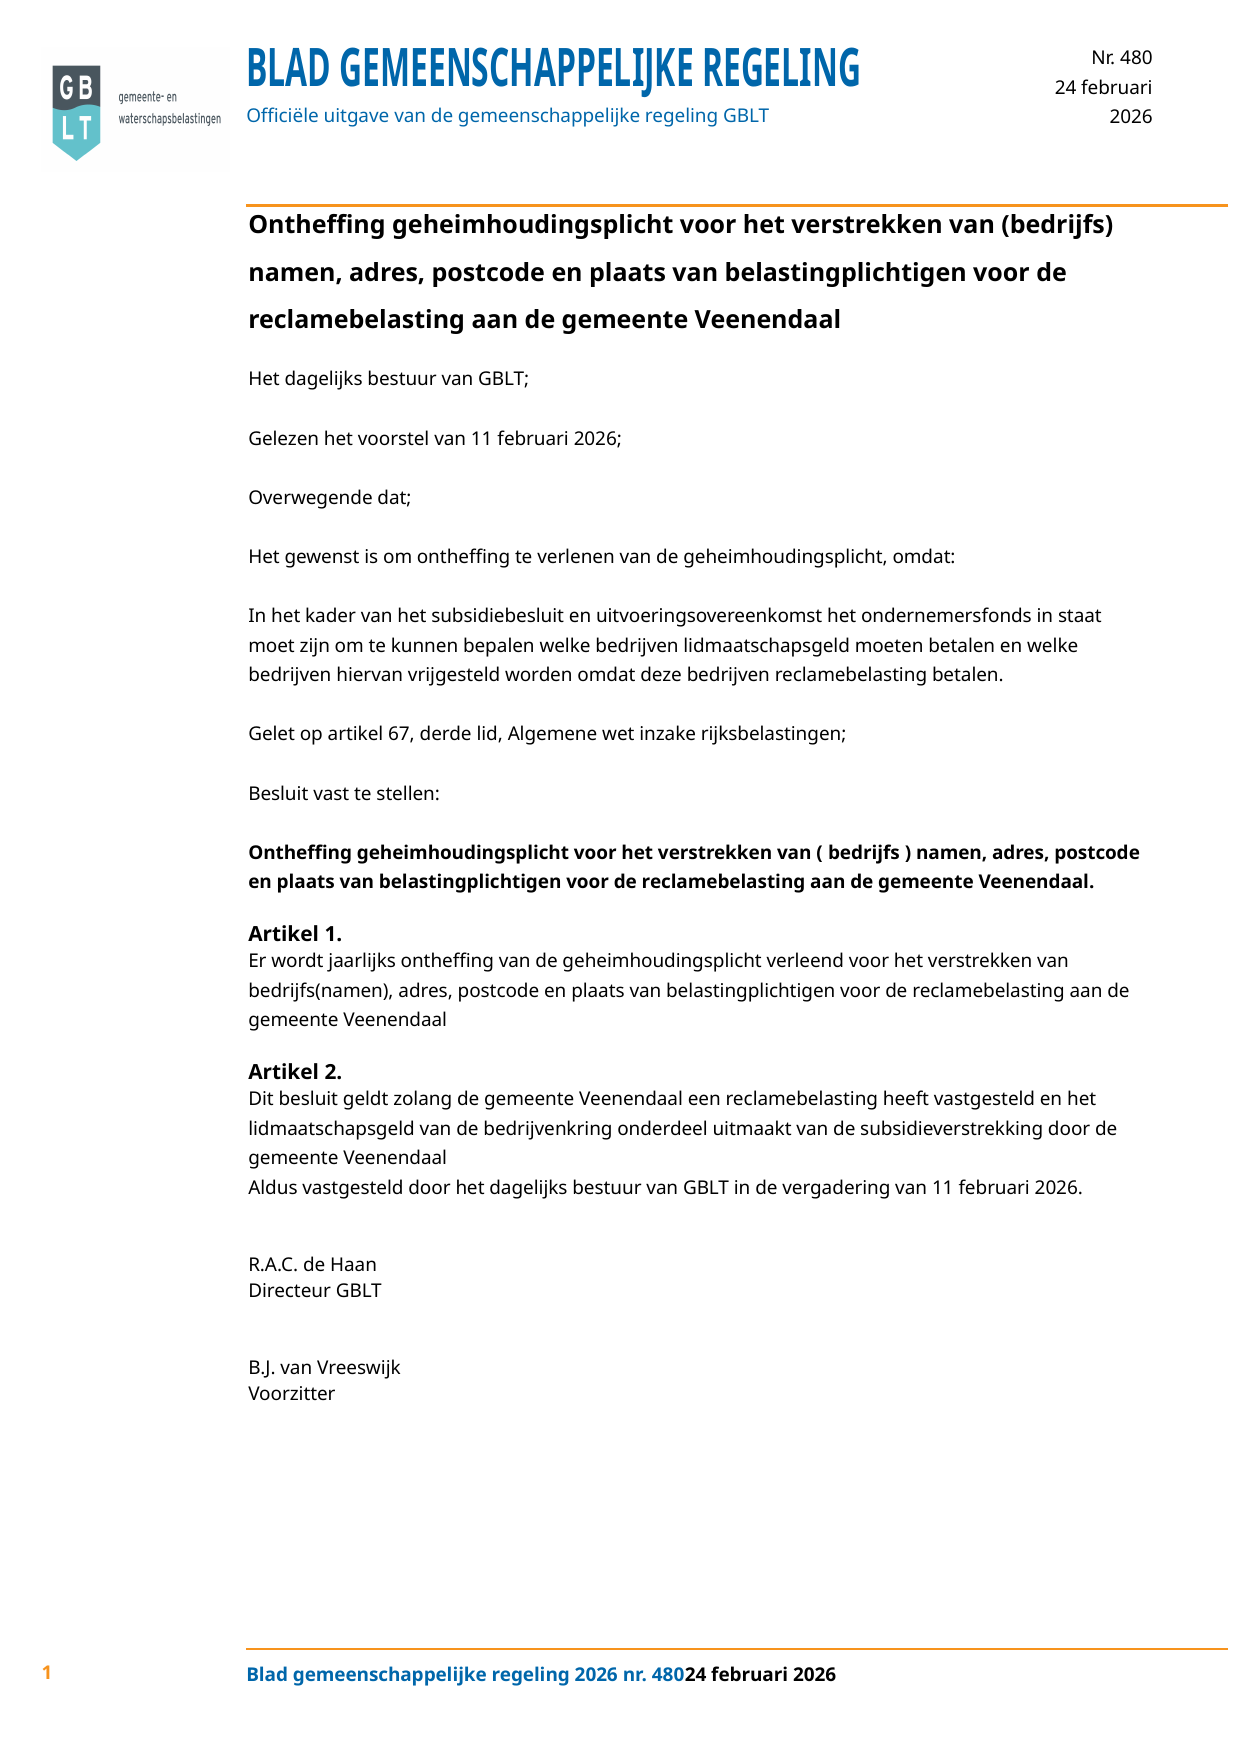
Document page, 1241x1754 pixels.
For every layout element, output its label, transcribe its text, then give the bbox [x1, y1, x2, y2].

text Dit besluit geldt zolang de gemeente Veenendaal een reclamebelasting heeft vastgesteld en het lidmaatschapsgeld van de bedrijvenkring onderdeel uitmaakt van de subsidieverstrekking door de gemeente Veenendaal [248, 1085, 1152, 1170]
text Gelezen het voorstel van 11 februari 2026; [248, 425, 1152, 450]
text R.A.C. de Haan [248, 1251, 1152, 1277]
text Voorzitter [248, 1380, 1152, 1406]
text In het kader van het subsidiebesluit en uitvoeringsovereenkomst het ondernemersfonds in staat moet zijn om te kunnen bepalen welke bedrijven lidmaatschapsgeld moeten betalen en welke bedrijven hiervan vrijgesteld worden omdat deze bedrijven reclamebelasting betalen. [248, 602, 1152, 687]
text Directeur GBLT [248, 1277, 1152, 1303]
text Artikel 2. [248, 1057, 1152, 1085]
text Artikel 1. [248, 919, 1152, 947]
text B.J. van Vreeswijk [248, 1354, 1152, 1380]
text Besluit vast te stellen: [248, 780, 1152, 805]
text Ontheffing geheimhoudingsplicht voor het verstrekken van ( bedrijfs ) namen, adres, postcode en plaats van belastingplichtigen voor de reclamebelasting aan de gemeente Veenendaal. [248, 839, 1152, 894]
text Overwegende dat; [248, 484, 1152, 509]
text Gelet op artikel 67, derde lid, Algemene wet inzake rijksbelastingen; [248, 721, 1152, 746]
picture [41, 47, 231, 172]
text Ontheffing geheimhoudingsplicht voor het verstrekken van (bedrijfs) namen, adres, postcode en plaats van belastingplichtigen voor de reclamebelasting aan de gemeente Veenendaal [248, 207, 1152, 336]
text Aldus vastgesteld door het dagelijks bestuur van GBLT in de vergadering van 11 februari 2026. [248, 1174, 1152, 1200]
text Het gewenst is om ontheffing te verlenen van de geheimhoudingsplicht, omdat: [248, 543, 1152, 569]
text Er wordt jaarlijks ontheffing van de geheimhoudingsplicht verleend voor het verstrekken van bedrijfs(namen), adres, postcode en plaats van belastingplichtigen voor de reclamebelasting aan de gemeente Veenendaal [248, 947, 1152, 1032]
text Het dagelijks bestuur van GBLT; [248, 366, 1152, 391]
